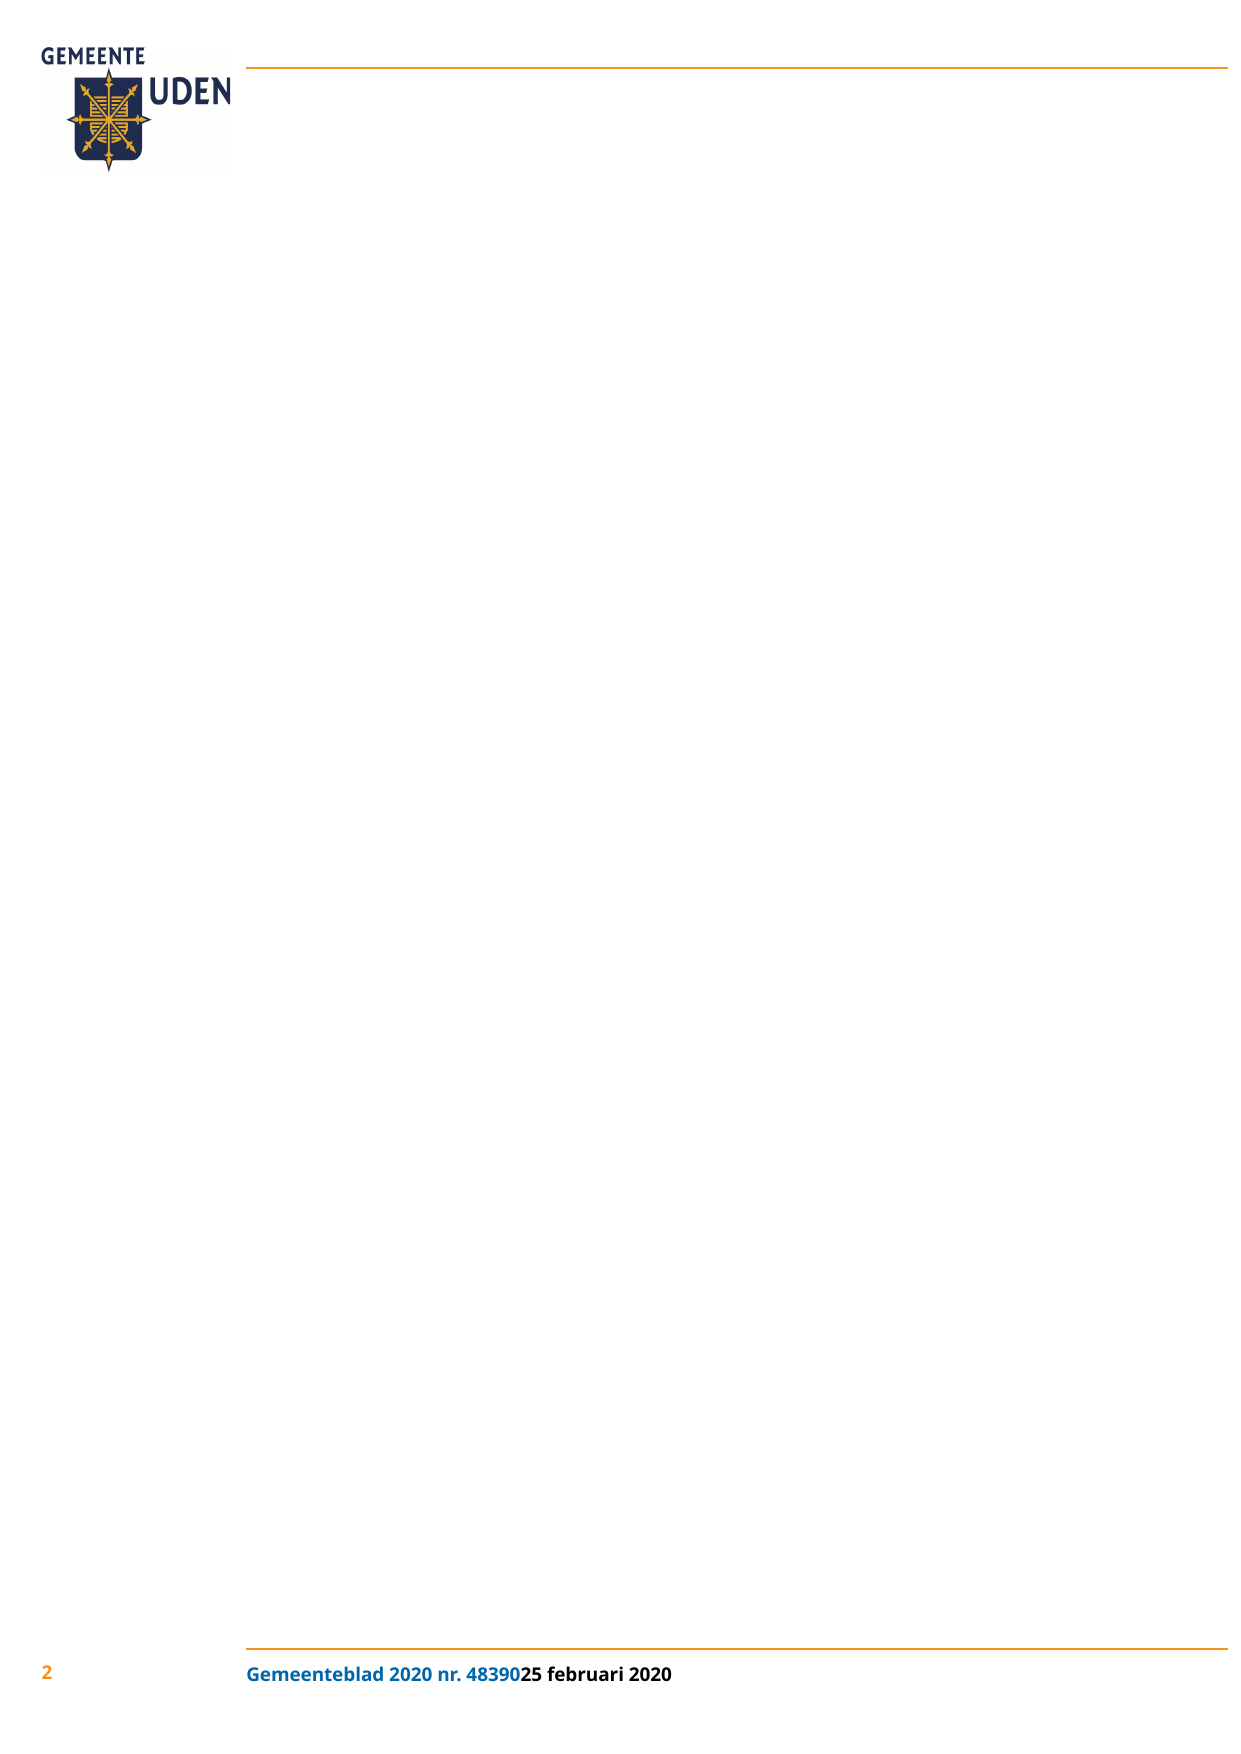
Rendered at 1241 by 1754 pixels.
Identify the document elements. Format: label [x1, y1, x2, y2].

picture [41, 47, 231, 172]
